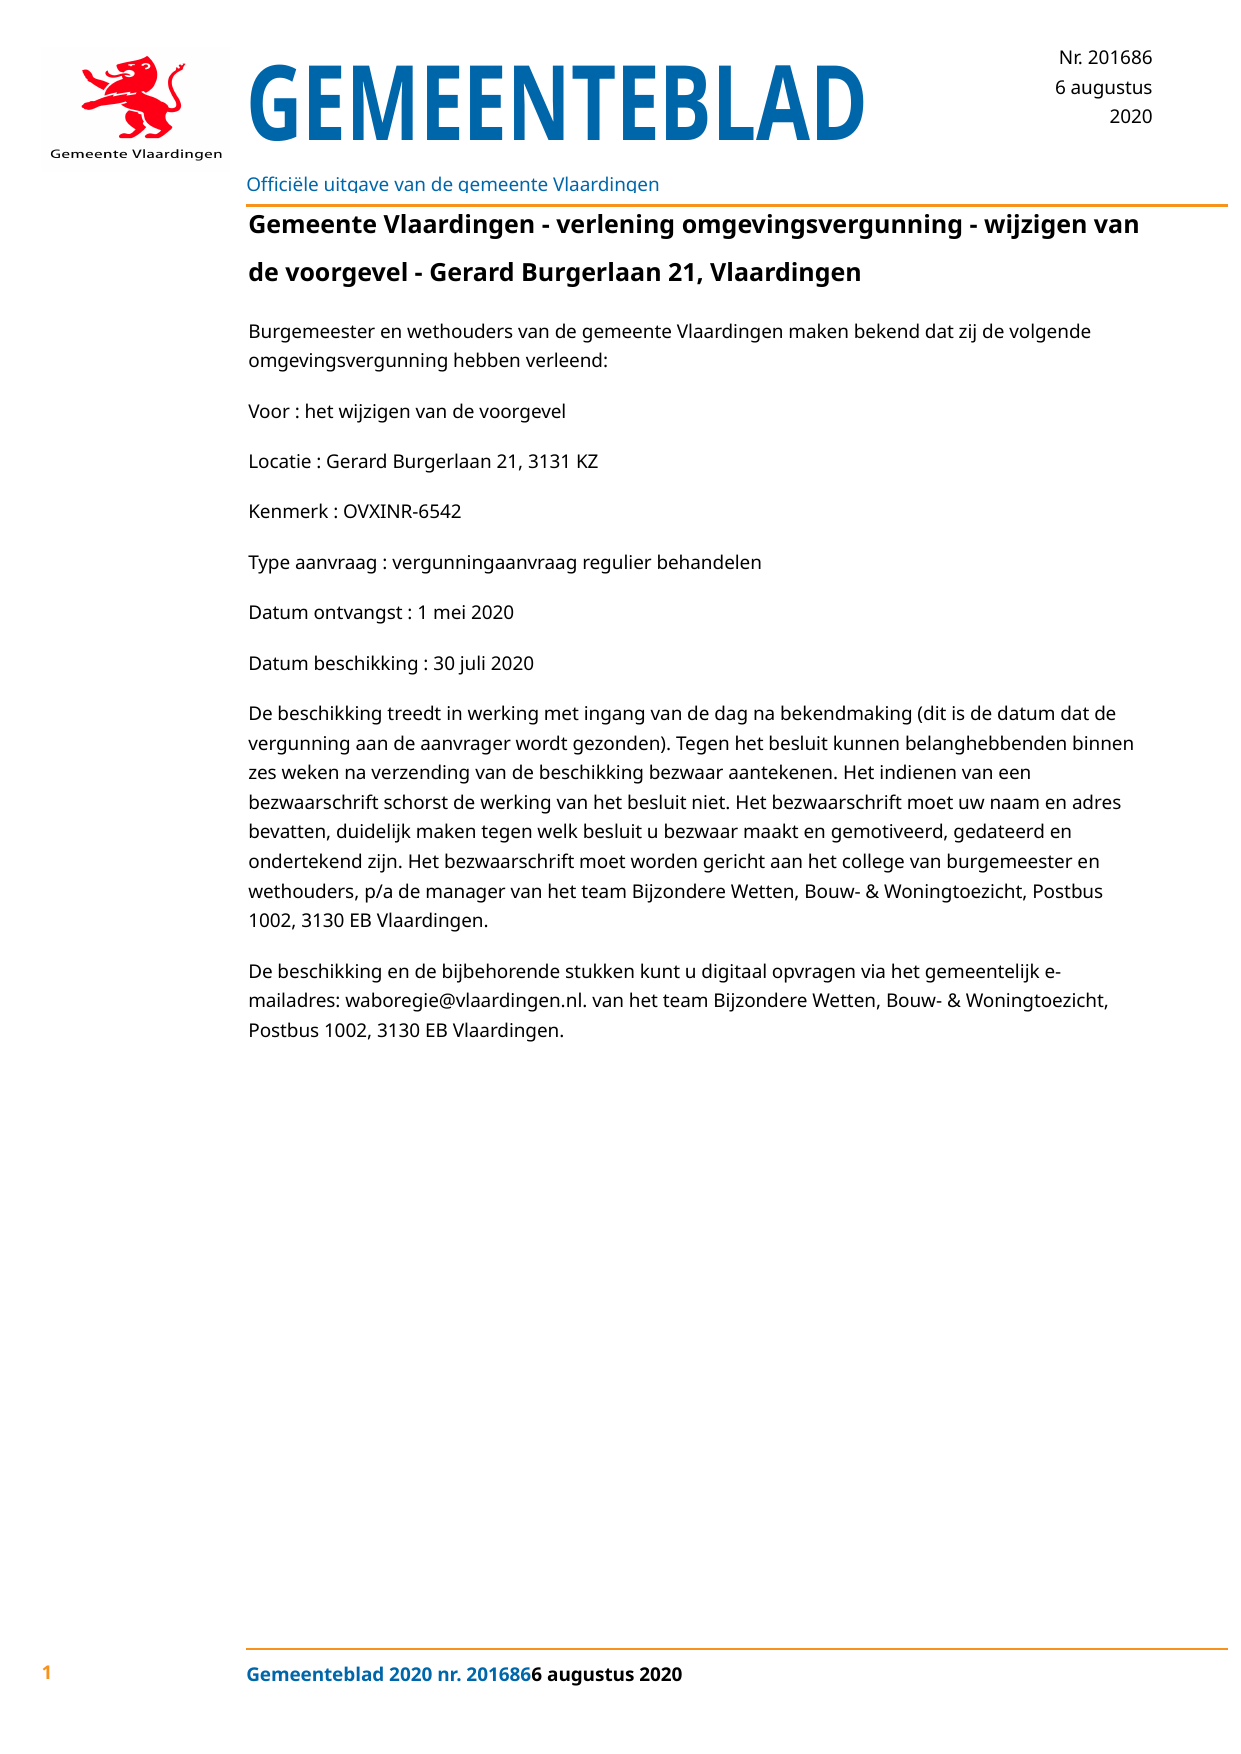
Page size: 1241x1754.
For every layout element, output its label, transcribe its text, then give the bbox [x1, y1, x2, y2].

text Voor : het wijzigen van de voorgevel [248, 398, 1152, 424]
text Datum ontvangst : 1 mei 2020 [248, 599, 1152, 625]
text Datum beschikking : 30 juli 2020 [248, 650, 1152, 676]
text Kenmerk : OVXINR-6542 [248, 499, 1152, 524]
text De beschikking en de bijbehorende stukken kunt u digitaal opvragen via het gemeentelijk e-mailadres: waboregie@vlaardingen.nl. van het team Bijzondere Wetten, Bouw- & Woningtoezicht, Postbus 1002, 3130 EB Vlaardingen. [248, 958, 1152, 1043]
text De beschikking treedt in werking met ingang van de dag na bekendmaking (dit is de datum dat de vergunning aan de aanvrager wordt gezonden). Tegen het besluit kunnen belanghebbenden binnen zes weken na verzending van de beschikking bezwaar aantekenen. Het indienen van een bezwaarschrift schorst de werking van het besluit niet. Het bezwaarschrift moet uw naam en adres bevatten, duidelijk maken tegen welk besluit u bezwaar maakt en gemotiveerd, gedateerd en ondertekend zijn. Het bezwaarschrift moet worden gericht aan het college van burgemeester en wethouders, p/a de manager van het team Bijzondere Wetten, Bouw- & Woningtoezicht, Postbus 1002, 3130 EB Vlaardingen. [248, 700, 1152, 933]
text Gemeente Vlaardingen - verlening omgevingsvergunning - wijzigen van de voorgevel - Gerard Burgerlaan 21, Vlaardingen [248, 207, 1152, 288]
text Type aanvraag : vergunningaanvraag regulier behandelen [248, 549, 1152, 575]
text Locatie : Gerard Burgerlaan 21, 3131 KZ [248, 448, 1152, 474]
picture [41, 47, 231, 172]
text Burgemeester en wethouders van de gemeente Vlaardingen maken bekend dat zij de volgende omgevingsvergunning hebben verleend: [248, 318, 1152, 373]
